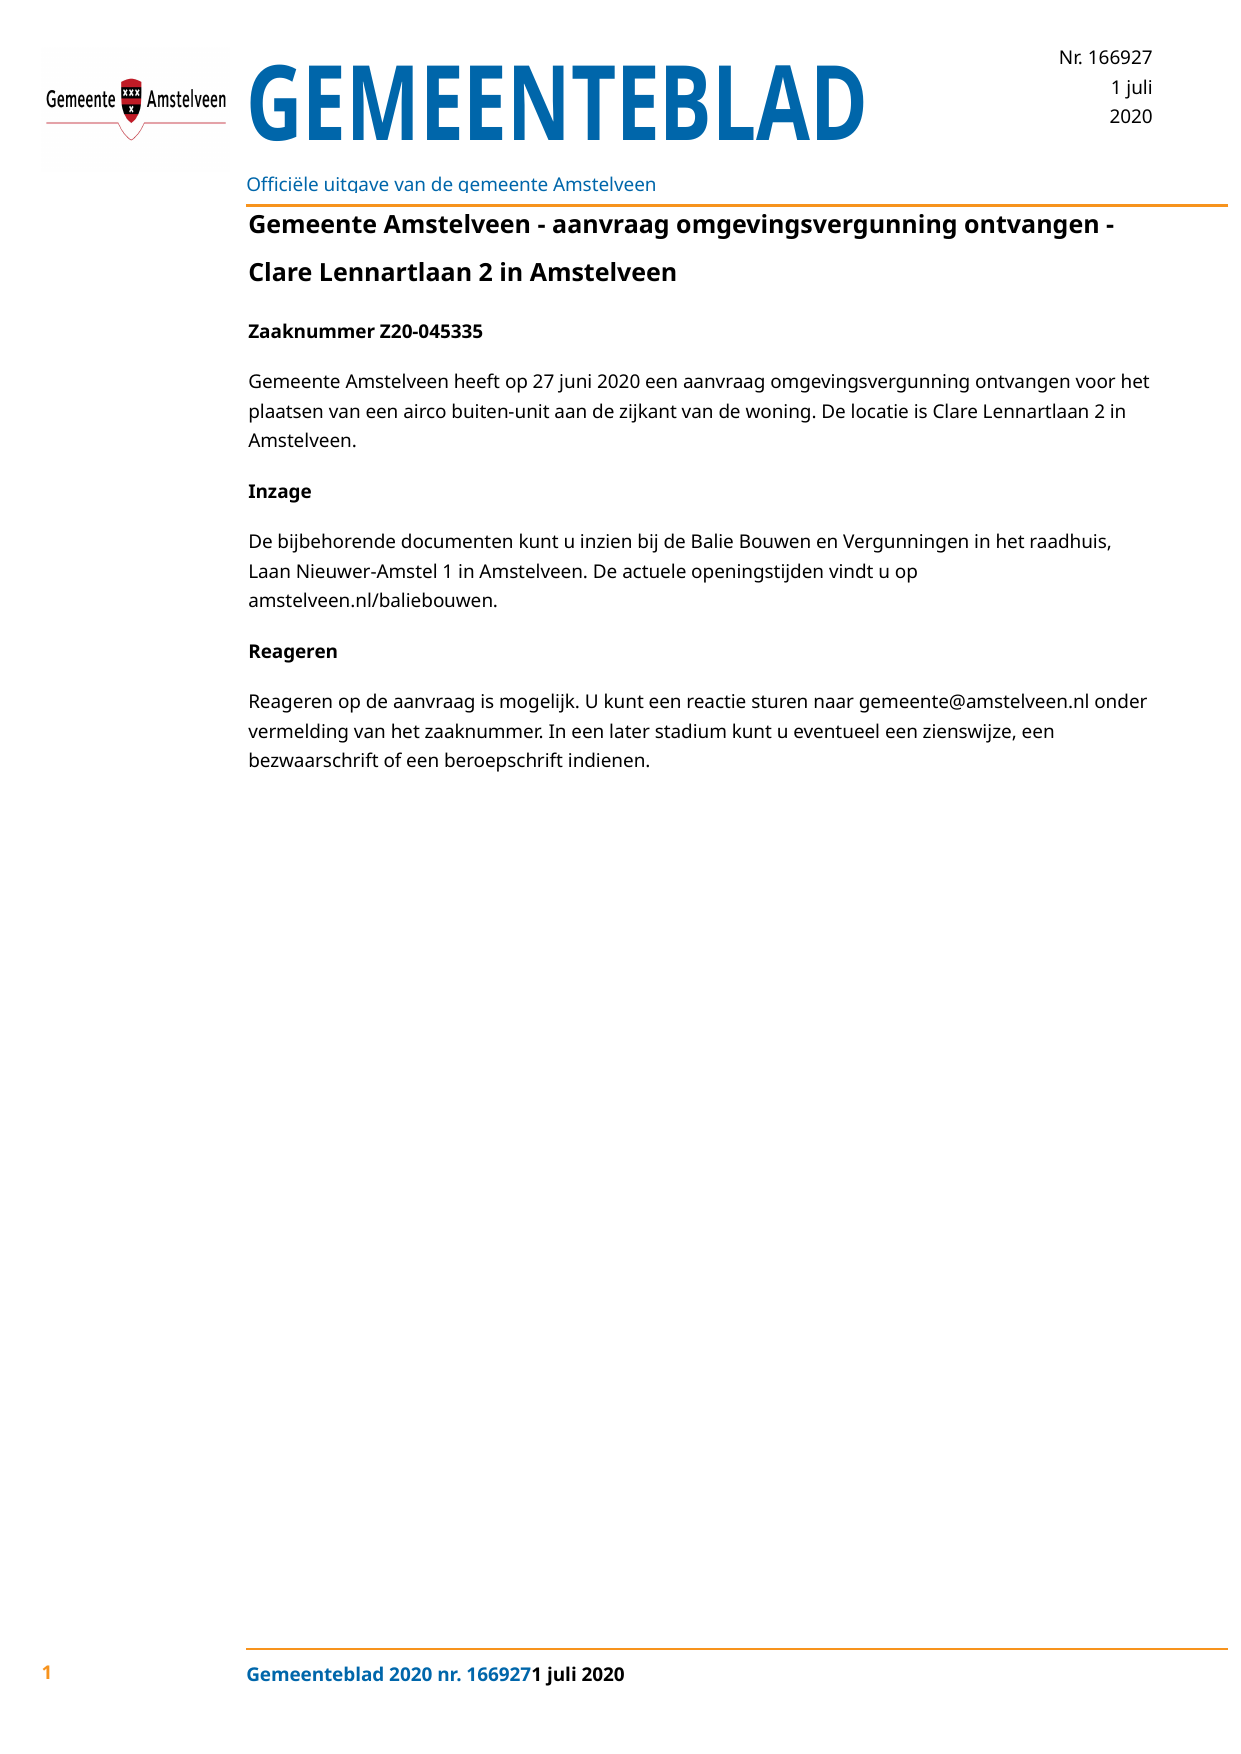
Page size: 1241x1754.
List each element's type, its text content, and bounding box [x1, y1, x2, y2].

picture [41, 47, 231, 172]
text Gemeente Amstelveen - aanvraag omgevingsvergunning ontvangen - Clare Lennartlaan 2 in Amstelveen [248, 207, 1152, 288]
text De bijbehorende documenten kunt u inzien bij de Balie Bouwen en Vergunningen in het raadhuis, Laan Nieuwer-Amstel 1 in Amstelveen. De actuele openingstijden vindt u op amstelveen.nl/baliebouwen. [248, 528, 1152, 613]
text Reageren [248, 638, 1152, 664]
text Reageren op de aanvraag is mogelijk. U kunt een reactie sturen naar gemeente@amstelveen.nl onder vermelding van het zaaknummer. In een later stadium kunt u eventueel een zienswijze, een bezwaarschrift of een beroepschrift indienen. [248, 688, 1152, 773]
text Zaaknummer Z20-045335 [248, 318, 1152, 344]
text Gemeente Amstelveen heeft op 27 juni 2020 een aanvraag omgevingsvergunning ontvangen voor het plaatsen van een airco buiten-unit aan de zijkant van de woning. De locatie is Clare Lennartlaan 2 in Amstelveen. [248, 368, 1152, 453]
text Inzage [248, 478, 1152, 504]
